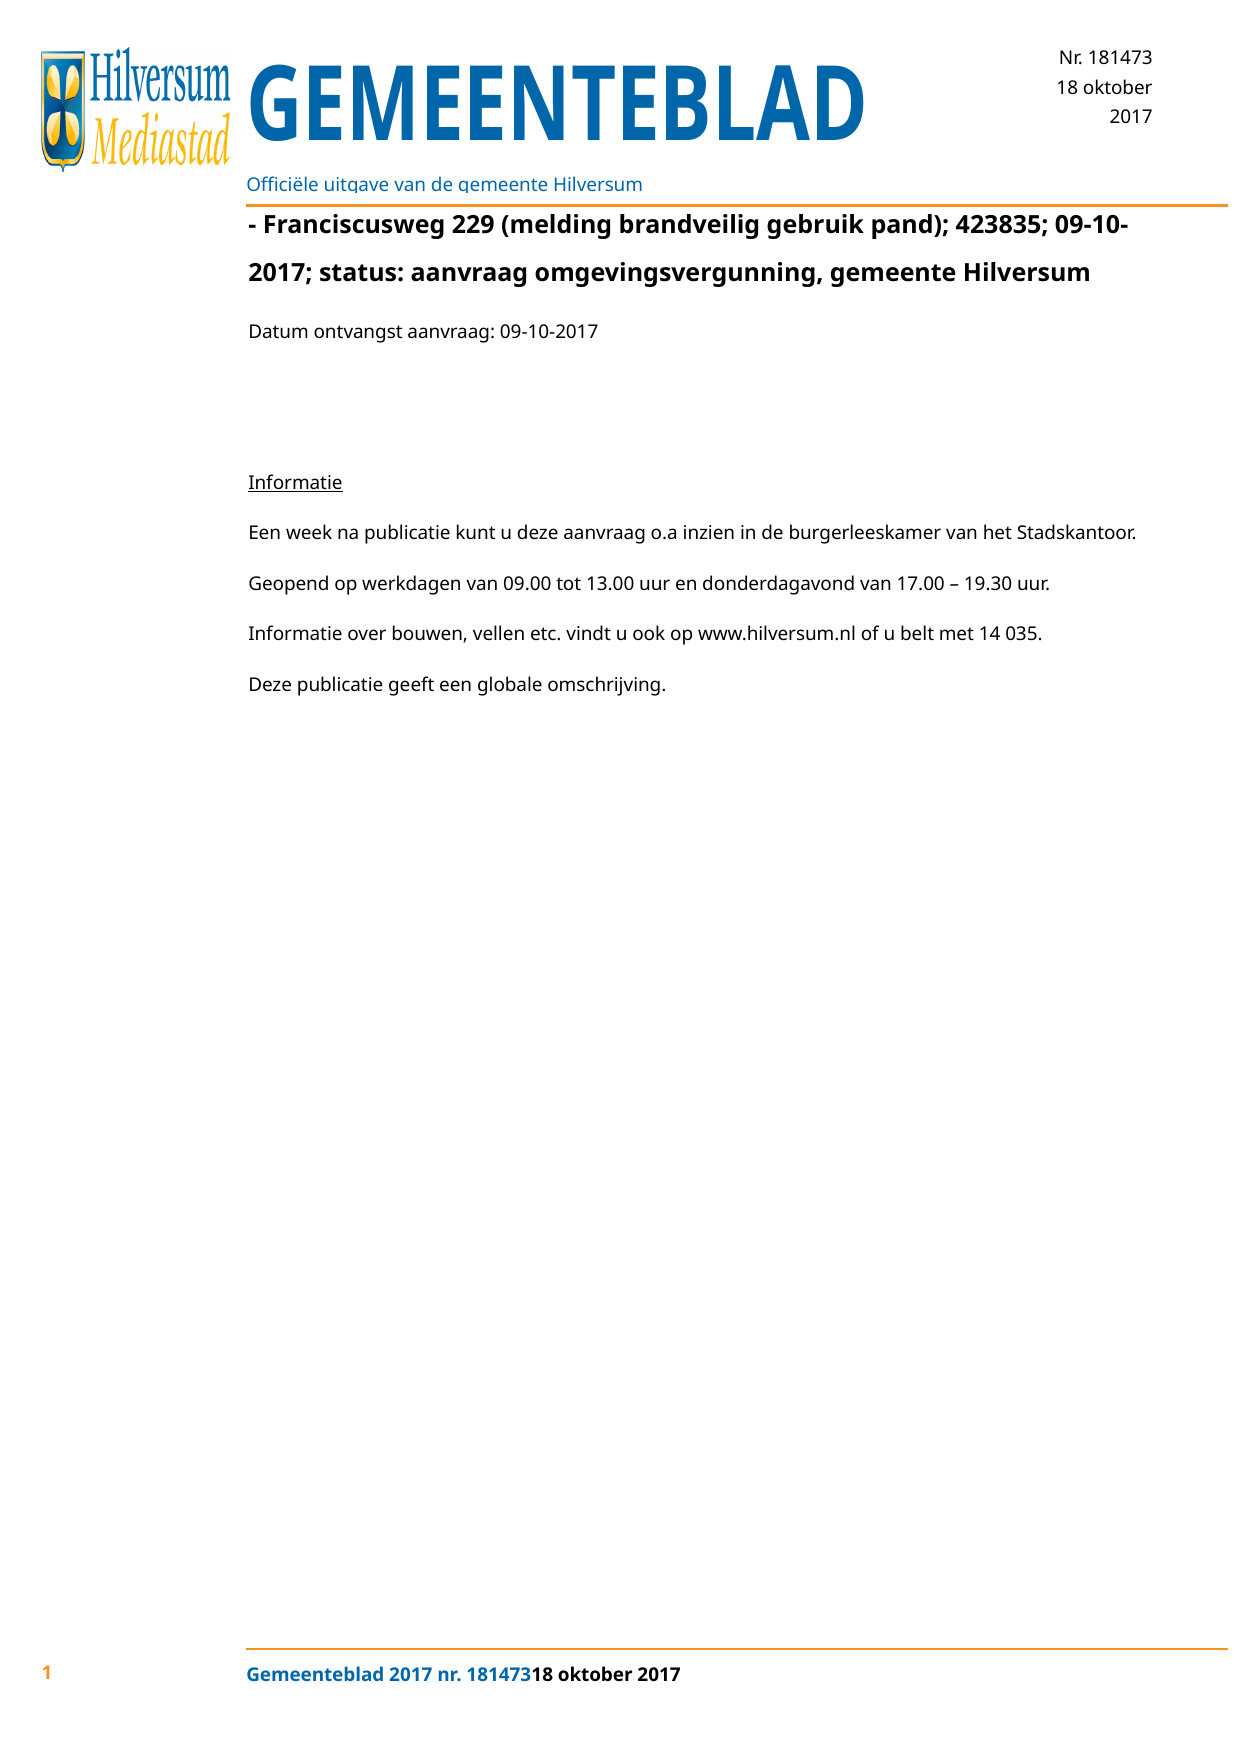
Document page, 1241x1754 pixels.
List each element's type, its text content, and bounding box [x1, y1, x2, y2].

picture [41, 47, 231, 172]
text Deze publicatie geeft een globale omschrijving. [248, 671, 1152, 697]
text Geopend op werkdagen van 09.00 tot 13.00 uur en donderdagavond van 17.00 – 19.30 uur. [248, 570, 1152, 596]
text Datum ontvangst aanvraag: 09-10-2017 [248, 318, 1152, 344]
text Informatie over bouwen, vellen etc. vindt u ook op www.hilversum.nl of u belt met 14 035. [248, 620, 1152, 646]
text - Franciscusweg 229 (melding brandveilig gebruik pand); 423835; 09-10-2017; status: aanvraag omgevingsvergunning, gemeente Hilversum [248, 207, 1152, 288]
text Een week na publicatie kunt u deze aanvraag o.a inzien in de burgerleeskamer van het Stadskantoor. [248, 519, 1152, 545]
text Informatie [248, 469, 1152, 495]
